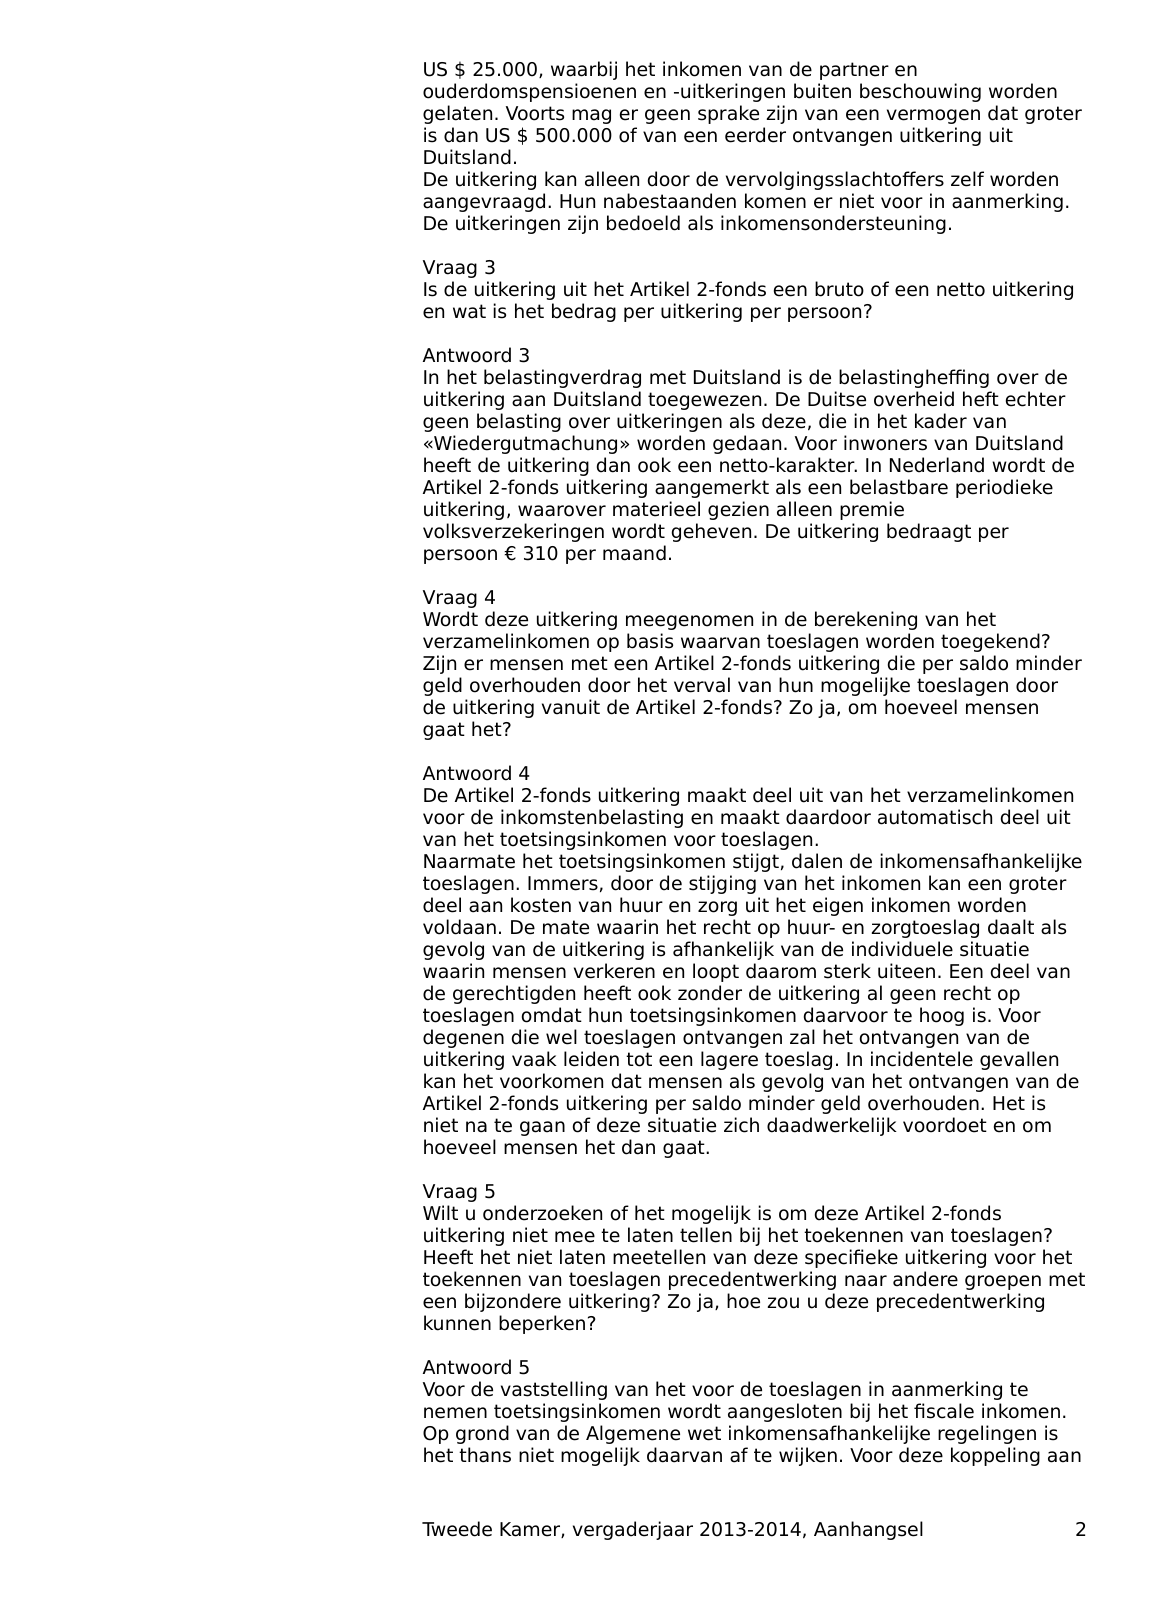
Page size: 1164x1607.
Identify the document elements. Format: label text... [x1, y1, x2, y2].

text US $ 25.000, waarbij het inkomen van de partner en ouderdomspensioenen en -uitkeringen buiten beschouwing worden gelaten. Voorts mag er geen sprake zijn van een vermogen dat groter is dan US $ 500.000 of van een eerder ontvangen uitkering uit Duitsland. [422, 59, 1087, 169]
text Antwoord 4 [422, 763, 1087, 785]
text De Artikel 2-fonds uitkering maakt deel uit van het verzamelinkomen voor de inkomstenbelasting en maakt daardoor automatisch deel uit van het toetsingsinkomen voor toeslagen. [422, 785, 1087, 851]
text Voor de vaststelling van het voor de toeslagen in aanmerking te nemen toetsingsinkomen wordt aangesloten bij het fiscale inkomen. Op grond van de Algemene wet inkomensafhankelijke regelingen is het thans niet mogelijk daarvan af te wijken. Voor deze koppeling aan [422, 1379, 1087, 1467]
text Wordt deze uitkering meegenomen in de berekening van het verzamelinkomen op basis waarvan toeslagen worden toegekend? Zijn er mensen met een Artikel 2-fonds uitkering die per saldo minder geld overhouden door het verval van hun mogelijke toeslagen door de uitkering vanuit de Artikel 2-fonds? Zo ja, om hoeveel mensen gaat het? [422, 609, 1087, 741]
text Vraag 5 [422, 1181, 1087, 1203]
text In het belastingverdrag met Duitsland is de belastingheffing over de uitkering aan Duitsland toegewezen. De Duitse overheid heft echter geen belasting over uitkeringen als deze, die in het kader van «Wiedergutmachung» worden gedaan. Voor inwoners van Duitsland heeft de uitkering dan ook een netto-karakter. In Nederland wordt de Artikel 2-fonds uitkering aangemerkt als een belastbare periodieke uitkering, waarover materieel gezien alleen premie volksverzekeringen wordt geheven. De uitkering bedraagt per persoon € 310 per maand. [422, 367, 1087, 565]
text Wilt u onderzoeken of het mogelijk is om deze Artikel 2-fonds uitkering niet mee te laten tellen bij het toekennen van toeslagen? Heeft het niet laten meetellen van deze specifieke uitkering voor het toekennen van toeslagen precedentwerking naar andere groepen met een bijzondere uitkering? Zo ja, hoe zou u deze precedentwerking kunnen beperken? [422, 1203, 1087, 1335]
text Antwoord 3 [422, 345, 1087, 367]
text Antwoord 5 [422, 1357, 1087, 1379]
text Vraag 3 [422, 257, 1087, 279]
text Vraag 4 [422, 587, 1087, 609]
text De uitkering kan alleen door de vervolgingsslachtoffers zelf worden aangevraagd. Hun nabestaanden komen er niet voor in aanmerking. De uitkeringen zijn bedoeld als inkomensondersteuning. [422, 169, 1087, 235]
text Is de uitkering uit het Artikel 2-fonds een bruto of een netto uitkering en wat is het bedrag per uitkering per persoon? [422, 279, 1087, 323]
text Naarmate het toetsingsinkomen stijgt, dalen de inkomensafhankelijke toeslagen. Immers, door de stijging van het inkomen kan een groter deel aan kosten van huur en zorg uit het eigen inkomen worden voldaan. De mate waarin het recht op huur- en zorgtoeslag daalt als gevolg van de uitkering is afhankelijk van de individuele situatie waarin mensen verkeren en loopt daarom sterk uiteen. Een deel van de gerechtigden heeft ook zonder de uitkering al geen recht op toeslagen omdat hun toetsingsinkomen daarvoor te hoog is. Voor degenen die wel toeslagen ontvangen zal het ontvangen van de uitkering vaak leiden tot een lagere toeslag. In incidentele gevallen kan het voorkomen dat mensen als gevolg van het ontvangen van de Artikel 2-fonds uitkering per saldo minder geld overhouden. Het is niet na te gaan of deze situatie zich daadwerkelijk voordoet en om hoeveel mensen het dan gaat. [422, 851, 1087, 1159]
